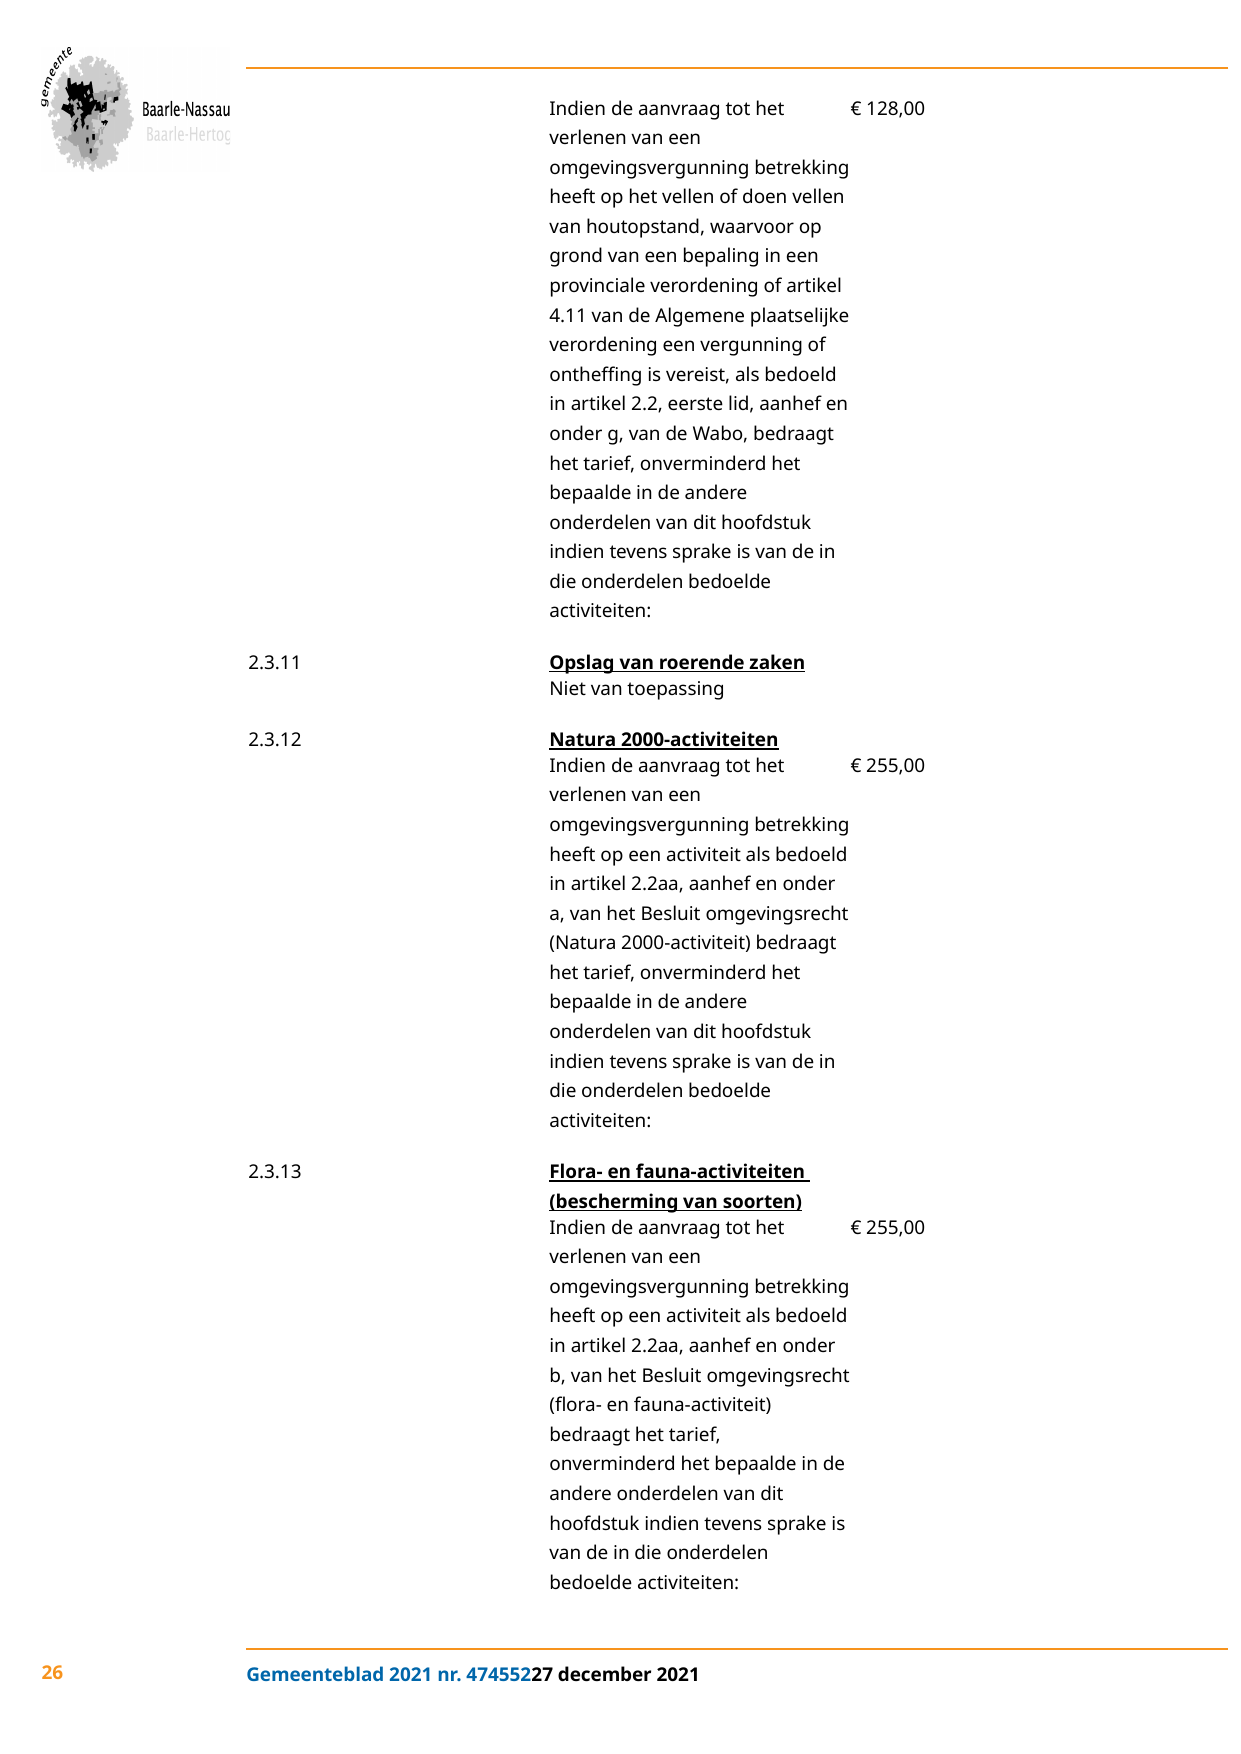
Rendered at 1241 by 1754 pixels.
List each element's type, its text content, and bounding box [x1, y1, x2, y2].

table_cell [850, 1133, 1152, 1158]
table_cell 2.3.11 [248, 649, 549, 675]
table_cell [248, 1133, 549, 1158]
table_cell [248, 701, 549, 726]
table_cell 2.3.13 [248, 1159, 549, 1214]
table_cell Indien de aanvraag tot het verlenen van een omgevingsvergunning betrekking heeft op een activiteit als bedoeld in artikel 2.2aa, aanhef en onder a, van het Besluit omgevingsrecht (Natura 2000-activiteit) bedraagt het tarief, onverminderd het bepaalde in de andere onderdelen van dit hoofdstuk indien tevens sprake is van de in die onderdelen bedoelde activiteiten: [549, 752, 850, 1133]
table_cell [850, 675, 1152, 701]
table_cell € 255,00 [850, 752, 1152, 1133]
table_cell [850, 649, 1152, 675]
table_cell [850, 624, 1152, 649]
picture [41, 47, 231, 172]
table_cell [850, 701, 1152, 726]
table_cell Indien de aanvraag tot het verlenen van een omgevingsvergunning betrekking heeft op een activiteit als bedoeld in artikel 2.2aa, aanhef en onder b, van het Besluit omgevingsrecht (flora- en fauna-activiteit) bedraagt het tarief, onverminderd het bepaalde in de andere onderdelen van dit hoofdstuk indien tevens sprake is van de in die onderdelen bedoelde activiteiten: [549, 1214, 850, 1594]
table_cell [248, 624, 549, 649]
table_cell Niet van toepassing [549, 675, 850, 701]
table_cell [248, 675, 549, 701]
table_cell [850, 726, 1152, 752]
table_cell Natura 2000-activiteiten [549, 726, 850, 752]
table_cell [248, 95, 549, 623]
table_cell Flora- en fauna-activiteiten (bescherming van soorten) [549, 1159, 850, 1214]
table_cell [549, 624, 850, 649]
table_cell [850, 1159, 1152, 1214]
table_cell [248, 1214, 549, 1594]
table_cell Indien de aanvraag tot het verlenen van een omgevingsvergunning betrekking heeft op het vellen of doen vellen van houtopstand, waarvoor op grond van een bepaling in een provinciale verordening of artikel 4.11 van de Algemene plaatselijke verordening een vergunning of ontheffing is vereist, als bedoeld in artikel 2.2, eerste lid, aanhef en onder g, van de Wabo, bedraagt het tarief, onverminderd het bepaalde in de andere onderdelen van dit hoofdstuk indien tevens sprake is van de in die onderdelen bedoelde activiteiten: [549, 95, 850, 623]
table_cell [549, 1133, 850, 1158]
table_cell 2.3.12 [248, 726, 549, 752]
table_cell € 128,00 [850, 95, 1152, 623]
table_cell € 255,00 [850, 1214, 1152, 1594]
table_cell [248, 752, 549, 1133]
table_cell [549, 701, 850, 726]
table_cell Opslag van roerende zaken [549, 649, 850, 675]
